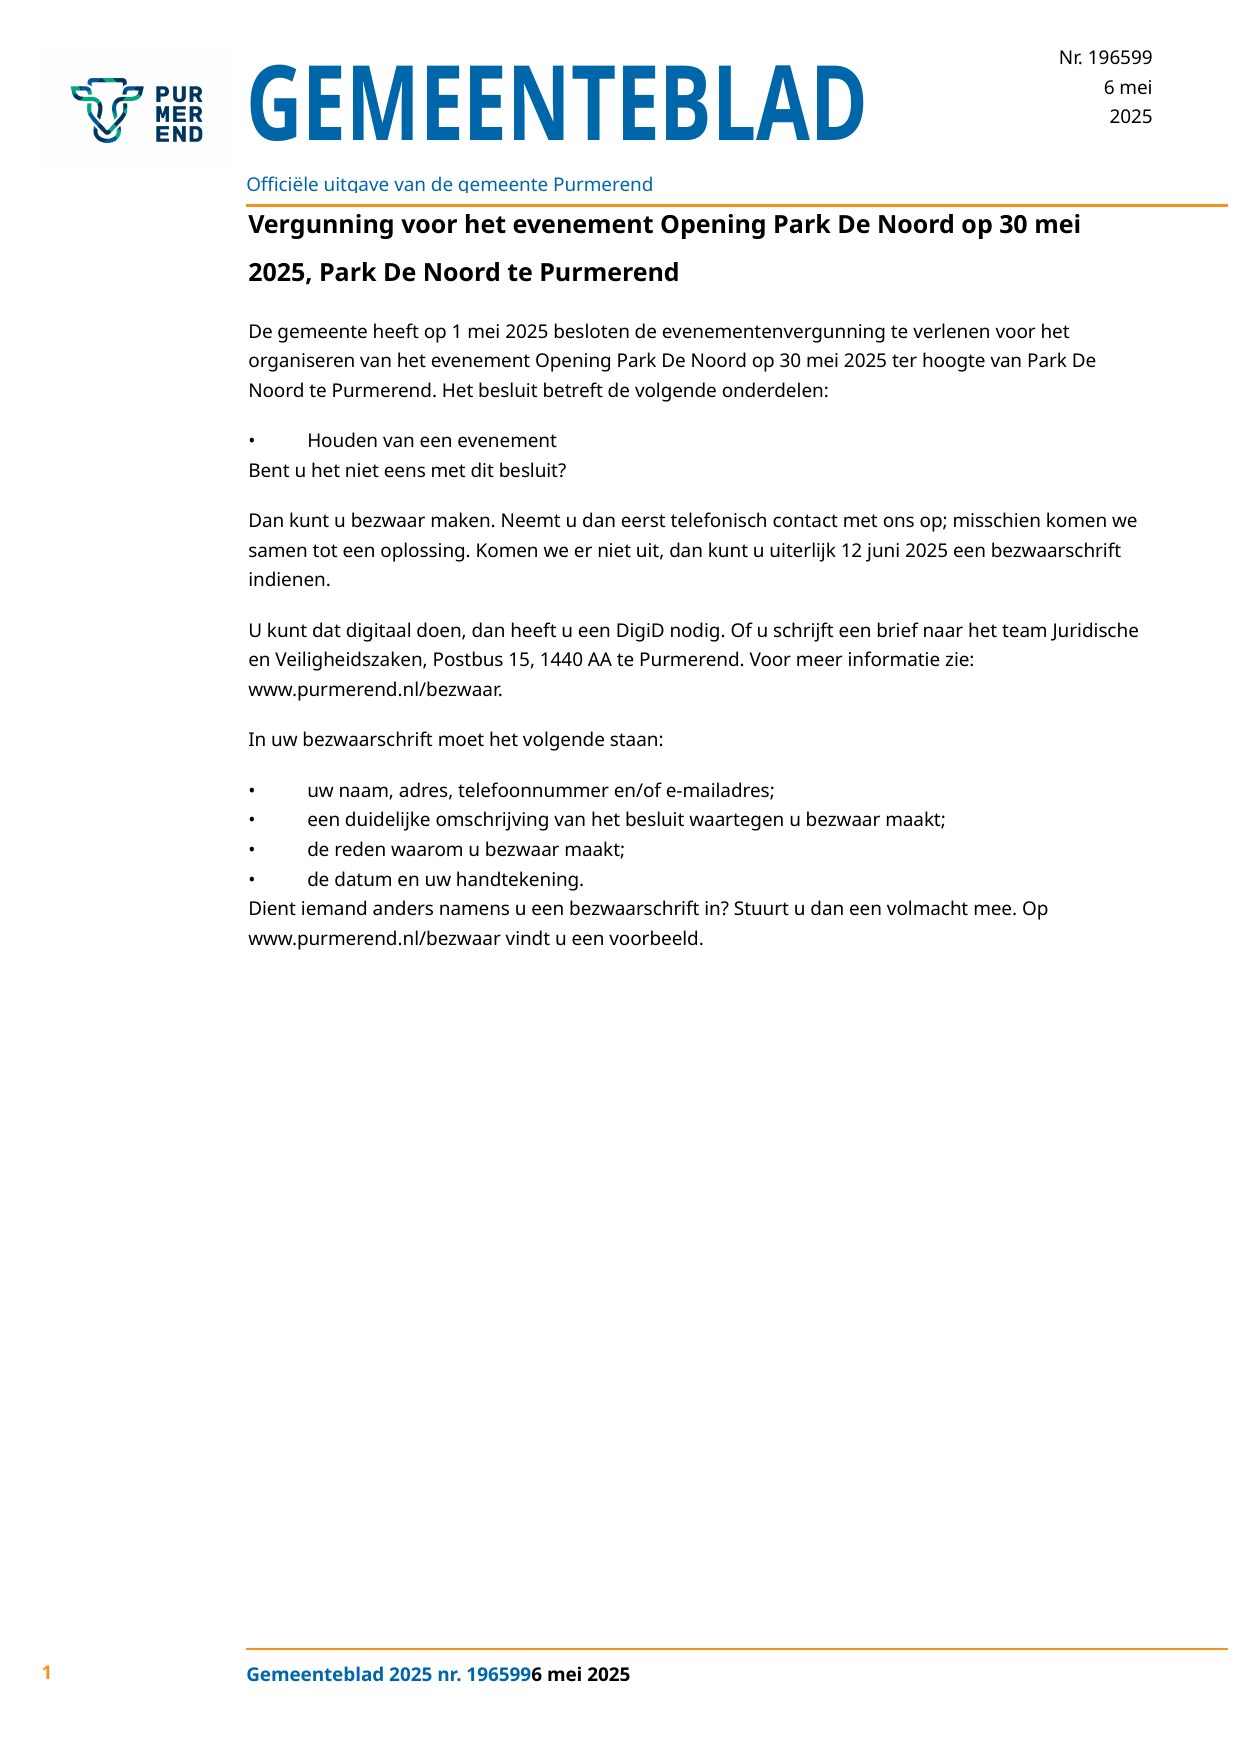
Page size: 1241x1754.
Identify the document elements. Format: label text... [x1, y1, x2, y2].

text Bent u het niet eens met dit besluit? [248, 457, 1152, 483]
list uw naam, adres, telefoonnummer en/of e-mailadres; [248, 777, 1152, 803]
text In uw bezwaarschrift moet het volgende staan: [248, 727, 1152, 752]
text Dient iemand anders namens u een bezwaarschrift in? Stuurt u dan een volmacht mee. Op www.purmerend.nl/bezwaar vindt u een voorbeeld. [248, 895, 1152, 951]
text U kunt dat digitaal doen, dan heeft u een DigiD nodig. Of u schrijft een brief naar het team Juridische en Veiligheidszaken, Postbus 15, 1440 AA te Purmerend. Voor meer informatie zie: www.purmerend.nl/bezwaar. [248, 617, 1152, 702]
list de reden waarom u bezwaar maakt; [248, 836, 1152, 862]
text De gemeente heeft op 1 mei 2025 besloten de evenementenvergunning te verlenen voor het organiseren van het evenement Opening Park De Noord op 30 mei 2025 ter hoogte van Park De Noord te Purmerend. Het besluit betreft de volgende onderdelen: [248, 318, 1152, 403]
text Dan kunt u bezwaar maken. Neemt u dan eerst telefonisch contact met ons op; misschien komen we samen tot een oplossing. Komen we er niet uit, dan kunt u uiterlijk 12 juni 2025 een bezwaarschrift indienen. [248, 507, 1152, 592]
list de datum en uw handtekening. [248, 866, 1152, 892]
list een duidelijke omschrijving van het besluit waartegen u bezwaar maakt; [248, 807, 1152, 832]
picture [41, 47, 231, 172]
list Houden van een evenement [248, 427, 1152, 453]
text Vergunning voor het evenement Opening Park De Noord op 30 mei 2025, Park De Noord te Purmerend [248, 207, 1152, 288]
